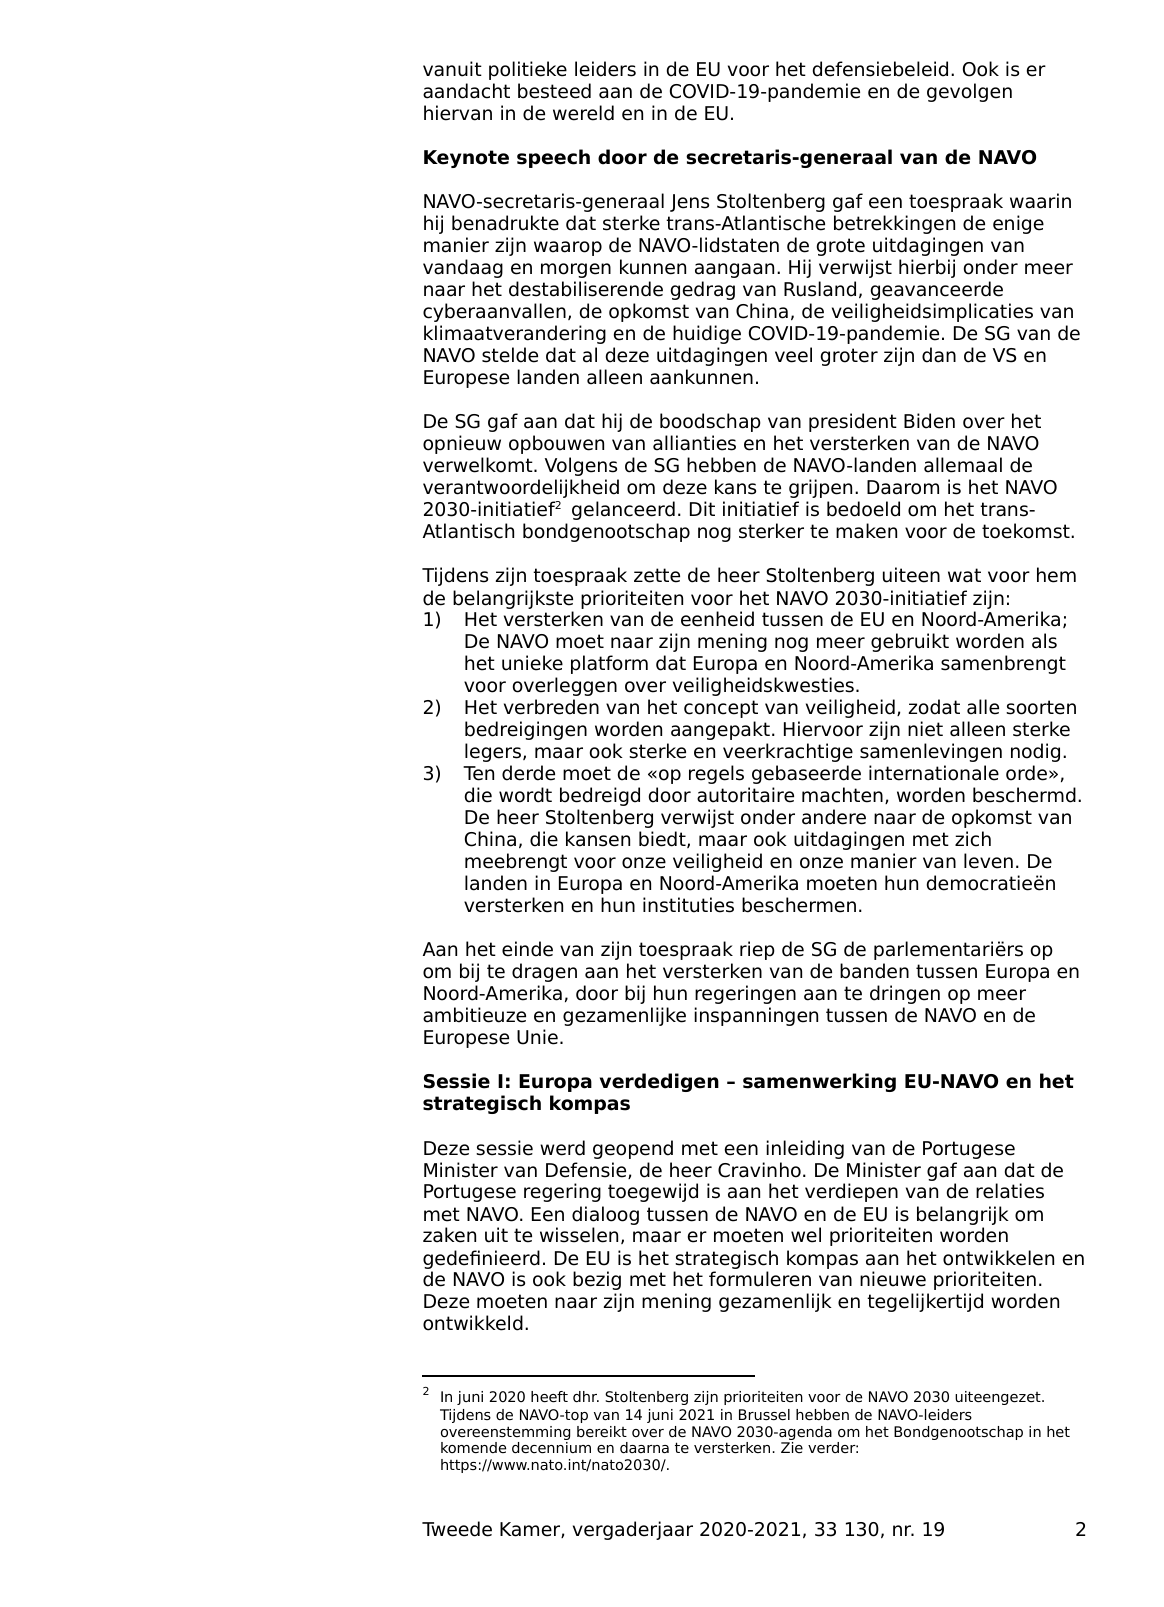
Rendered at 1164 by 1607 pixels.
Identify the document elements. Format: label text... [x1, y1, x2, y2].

text De SG gaf aan dat hij de boodschap van president Biden over het opnieuw opbouwen van allianties en het versterken van de NAVO verwelkomt. Volgens de SG hebben de NAVO-landen allemaal de verantwoordelijkheid om deze kans te grijpen. Daarom is het NAVO 2030-initiatief gelanceerd. Dit initiatief is bedoeld om het trans-Atlantisch bondgenootschap nog sterker te maken voor de toekomst. [422, 411, 1087, 543]
text 1) Het versterken van de eenheid tussen de EU en Noord-Amerika; De NAVO moet naar zijn mening nog meer gebruikt worden als het unieke platform dat Europa en Noord-Amerika samenbrengt voor overleggen over veiligheidskwesties. [422, 609, 1087, 697]
subtitle Sessie I: Europa verdedigen – samenwerking EU-NAVO en het strategisch kompas [422, 1071, 1087, 1115]
text 3) Ten derde moet de «op regels gebaseerde internationale orde», die wordt bedreigd door autoritaire machten, worden beschermd. De heer Stoltenberg verwijst onder andere naar de opkomst van China, die kansen biedt, maar ook uitdagingen met zich meebrengt voor onze veiligheid en onze manier van leven. De landen in Europa en Noord-Amerika moeten hun democratieën versterken en hun instituties beschermen. [422, 763, 1087, 917]
subtitle Keynote speech door de secretaris-generaal van de NAVO [422, 147, 1087, 169]
text vanuit politieke leiders in de EU voor het defensiebeleid. Ook is er aandacht besteed aan de COVID-19-pandemie en de gevolgen hiervan in de wereld en in de EU. [422, 59, 1087, 125]
text 2) Het verbreden van het concept van veiligheid, zodat alle soorten bedreigingen worden aangepakt. Hiervoor zijn niet alleen sterke legers, maar ook sterke en veerkrachtige samenlevingen nodig. [422, 697, 1087, 763]
text Tijdens zijn toespraak zette de heer Stoltenberg uiteen wat voor hem de belangrijkste prioriteiten voor het NAVO 2030-initiatief zijn: [422, 565, 1087, 609]
text In juni 2020 heeft dhr. Stoltenberg zijn prioriteiten voor de NAVO 2030 uiteengezet. Tijdens de NAVO-top van 14 juni 2021 in Brussel hebben de NAVO-leiders overeenstemming bereikt over de NAVO 2030-agenda om het Bondgenootschap in het komende decennium en daarna te versterken. Zie verder: https://www.nato.int/nato2030/. [422, 1385, 1087, 1474]
text Deze sessie werd geopend met een inleiding van de Portugese Minister van Defensie, de heer Cravinho. De Minister gaf aan dat de Portugese regering toegewijd is aan het verdiepen van de relaties met NAVO. Een dialoog tussen de NAVO en de EU is belangrijk om zaken uit te wisselen, maar er moeten wel prioriteiten worden gedefinieerd. De EU is het strategisch kompas aan het ontwikkelen en de NAVO is ook bezig met het formuleren van nieuwe prioriteiten. Deze moeten naar zijn mening gezamenlijk en tegelijkertijd worden ontwikkeld. [422, 1137, 1087, 1335]
text Aan het einde van zijn toespraak riep de SG de parlementariërs op om bij te dragen aan het versterken van de banden tussen Europa en Noord-Amerika, door bij hun regeringen aan te dringen op meer ambitieuze en gezamenlijke inspanningen tussen de NAVO en de Europese Unie. [422, 939, 1087, 1049]
text NAVO-secretaris-generaal Jens Stoltenberg gaf een toespraak waarin hij benadrukte dat sterke trans-Atlantische betrekkingen de enige manier zijn waarop de NAVO-lidstaten de grote uitdagingen van vandaag en morgen kunnen aangaan. Hij verwijst hierbij onder meer naar het destabiliserende gedrag van Rusland, geavanceerde cyberaanvallen, de opkomst van China, de veiligheidsimplicaties van klimaatverandering en de huidige COVID-19-pandemie. De SG van de NAVO stelde dat al deze uitdagingen veel groter zijn dan de VS en Europese landen alleen aankunnen. [422, 191, 1087, 389]
